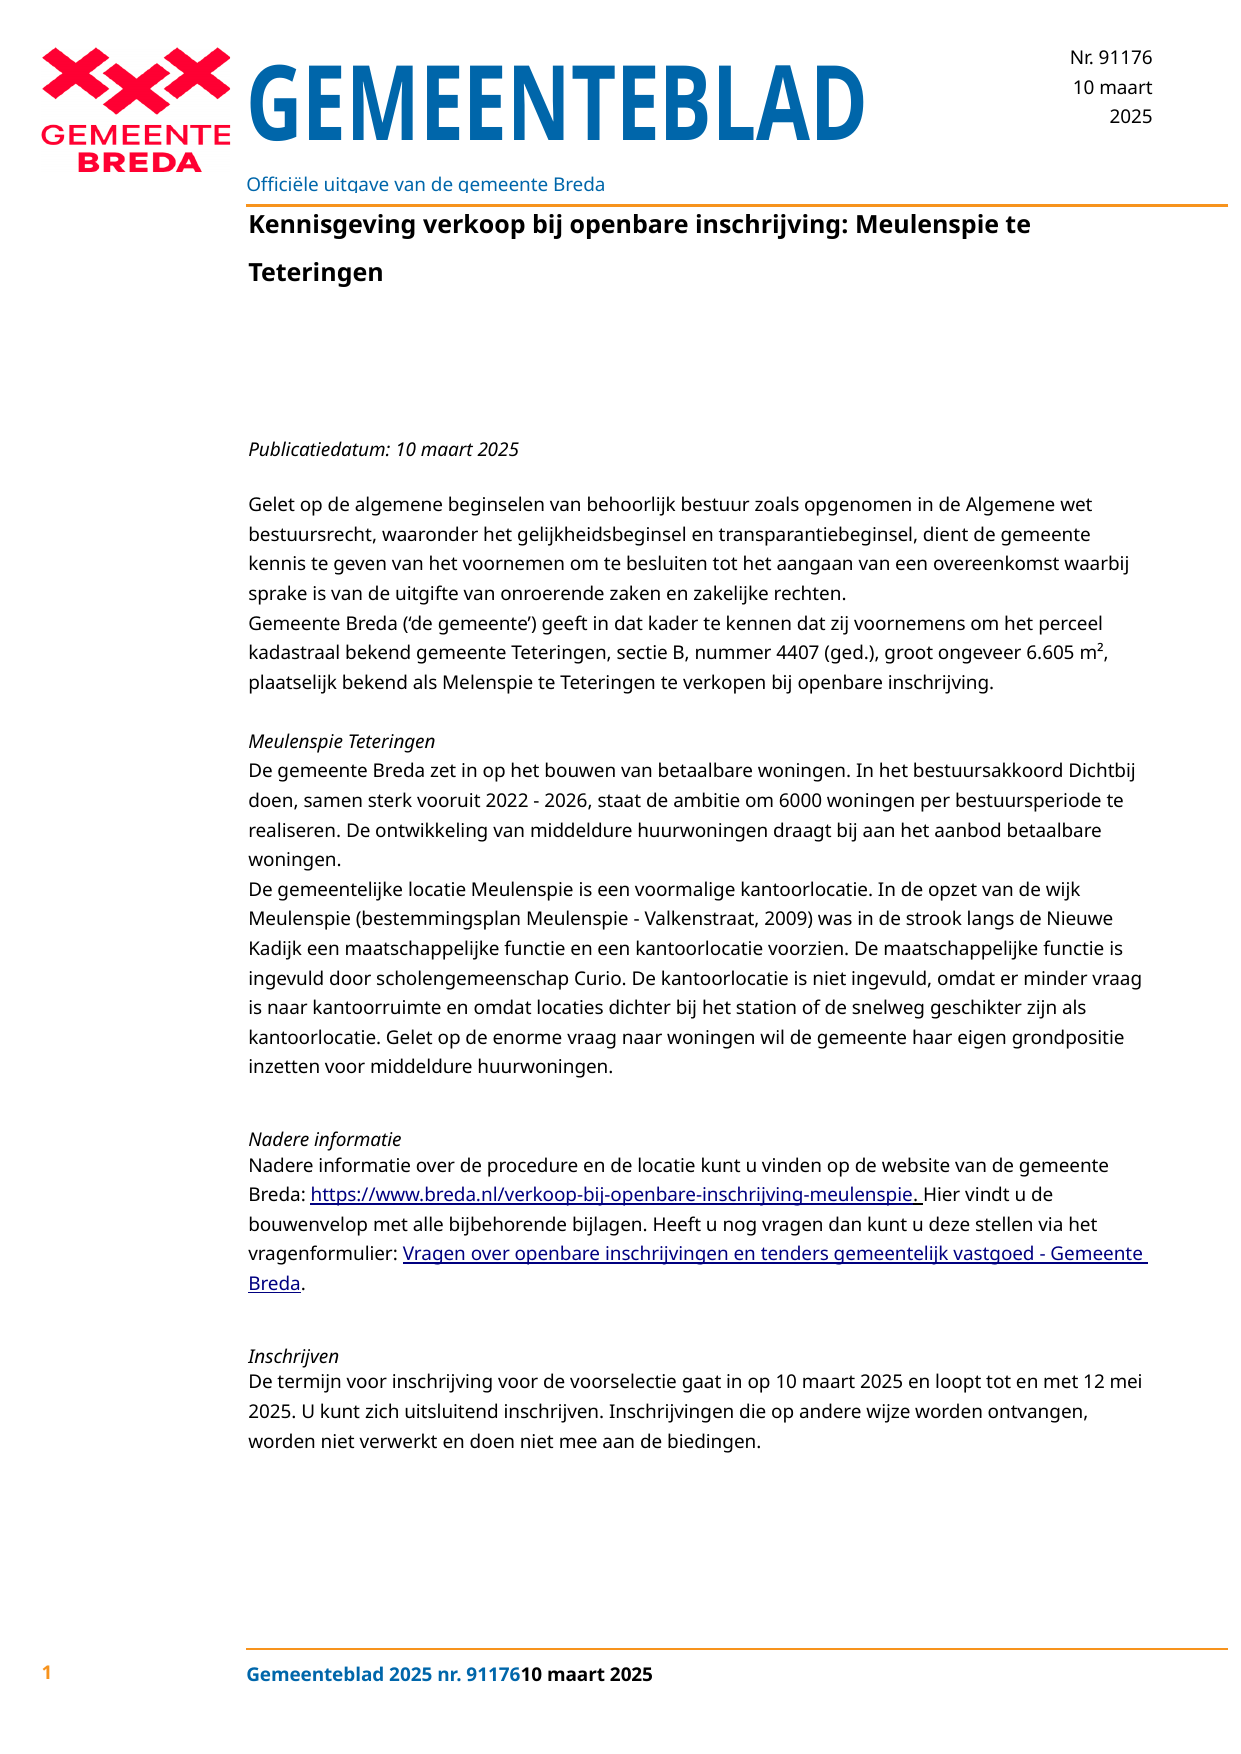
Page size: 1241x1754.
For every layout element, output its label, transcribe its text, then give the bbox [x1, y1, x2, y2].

text Gelet op de algemene beginselen van behoorlijk bestuur zoals opgenomen in de Algemene wet bestuursrecht, waaronder het gelijkheidsbeginsel en transparantiebeginsel, dient de gemeente kennis te geven van het voornemen om te besluiten tot het aangaan van een overeenkomst waarbij sprake is van de uitgifte van onroerende zaken en zakelijke rechten. [248, 491, 1152, 606]
text Gemeente Breda (‘de gemeente’) geeft in dat kader te kennen dat zij voornemens om het perceel kadastraal bekend gemeente Teteringen, sectie B, nummer 4407 (ged.), groot ongeveer 6.605 m², plaatselijk bekend als Melenspie te Teteringen te verkopen bij openbare inschrijving. [248, 610, 1152, 694]
text Nadere informatie over de procedure en de locatie kunt u vinden op de website van de gemeente Breda: https://www.breda.nl/verkoop-bij-openbare-inschrijving-meulenspie. Hier vindt u de bouwenvelop met alle bijbehorende bijlagen. Heeft u nog vragen dan kunt u deze stellen via het vragenformulier: Vragen over openbare inschrijvingen en tenders gemeentelijk vastgoed - Gemeente Breda. [248, 1152, 1152, 1296]
text Nadere informatie [248, 1126, 1152, 1152]
text De termijn voor inschrijving voor de voorselectie gaat in op 10 maart 2025 en loopt tot en met 12 mei 2025. U kunt zich uitsluitend inschrijven. Inschrijvingen die op andere wijze worden ontvangen, worden niet verwerkt en doen niet mee aan de biedingen. [248, 1369, 1152, 1453]
text De gemeente Breda zet in op het bouwen van betaalbare woningen. In het bestuursakkoord Dichtbij doen, samen sterk vooruit 2022 - 2026, staat de ambitie om 6000 woningen per bestuursperiode te realiseren. De ontwikkeling van middeldure huurwoningen draagt bij aan het aanbod betaalbare woningen. [248, 758, 1152, 872]
text Meulenspie Teteringen [248, 728, 1152, 754]
text Inschrijven [248, 1343, 1152, 1369]
picture [41, 47, 231, 172]
text Publicatiedatum: 10 maart 2025 [248, 436, 1152, 462]
text De gemeentelijke locatie Meulenspie is een voormalige kantoorlocatie. In de opzet van de wijk Meulenspie (bestemmingsplan Meulenspie - Valkenstraat, 2009) was in de strook langs de Nieuwe Kadijk een maatschappelijke functie en een kantoorlocatie voorzien. De maatschappelijke functie is ingevuld door scholengemeenschap Curio. De kantoorlocatie is niet ingevuld, omdat er minder vraag is naar kantoorruimte en omdat locaties dichter bij het station of de snelweg geschikter zijn als kantoorlocatie. Gelet op de enorme vraag naar woningen wil de gemeente haar eigen grondpositie inzetten voor middeldure huurwoningen. [248, 876, 1152, 1079]
text Kennisgeving verkoop bij openbare inschrijving: Meulenspie te Teteringen [248, 207, 1152, 288]
